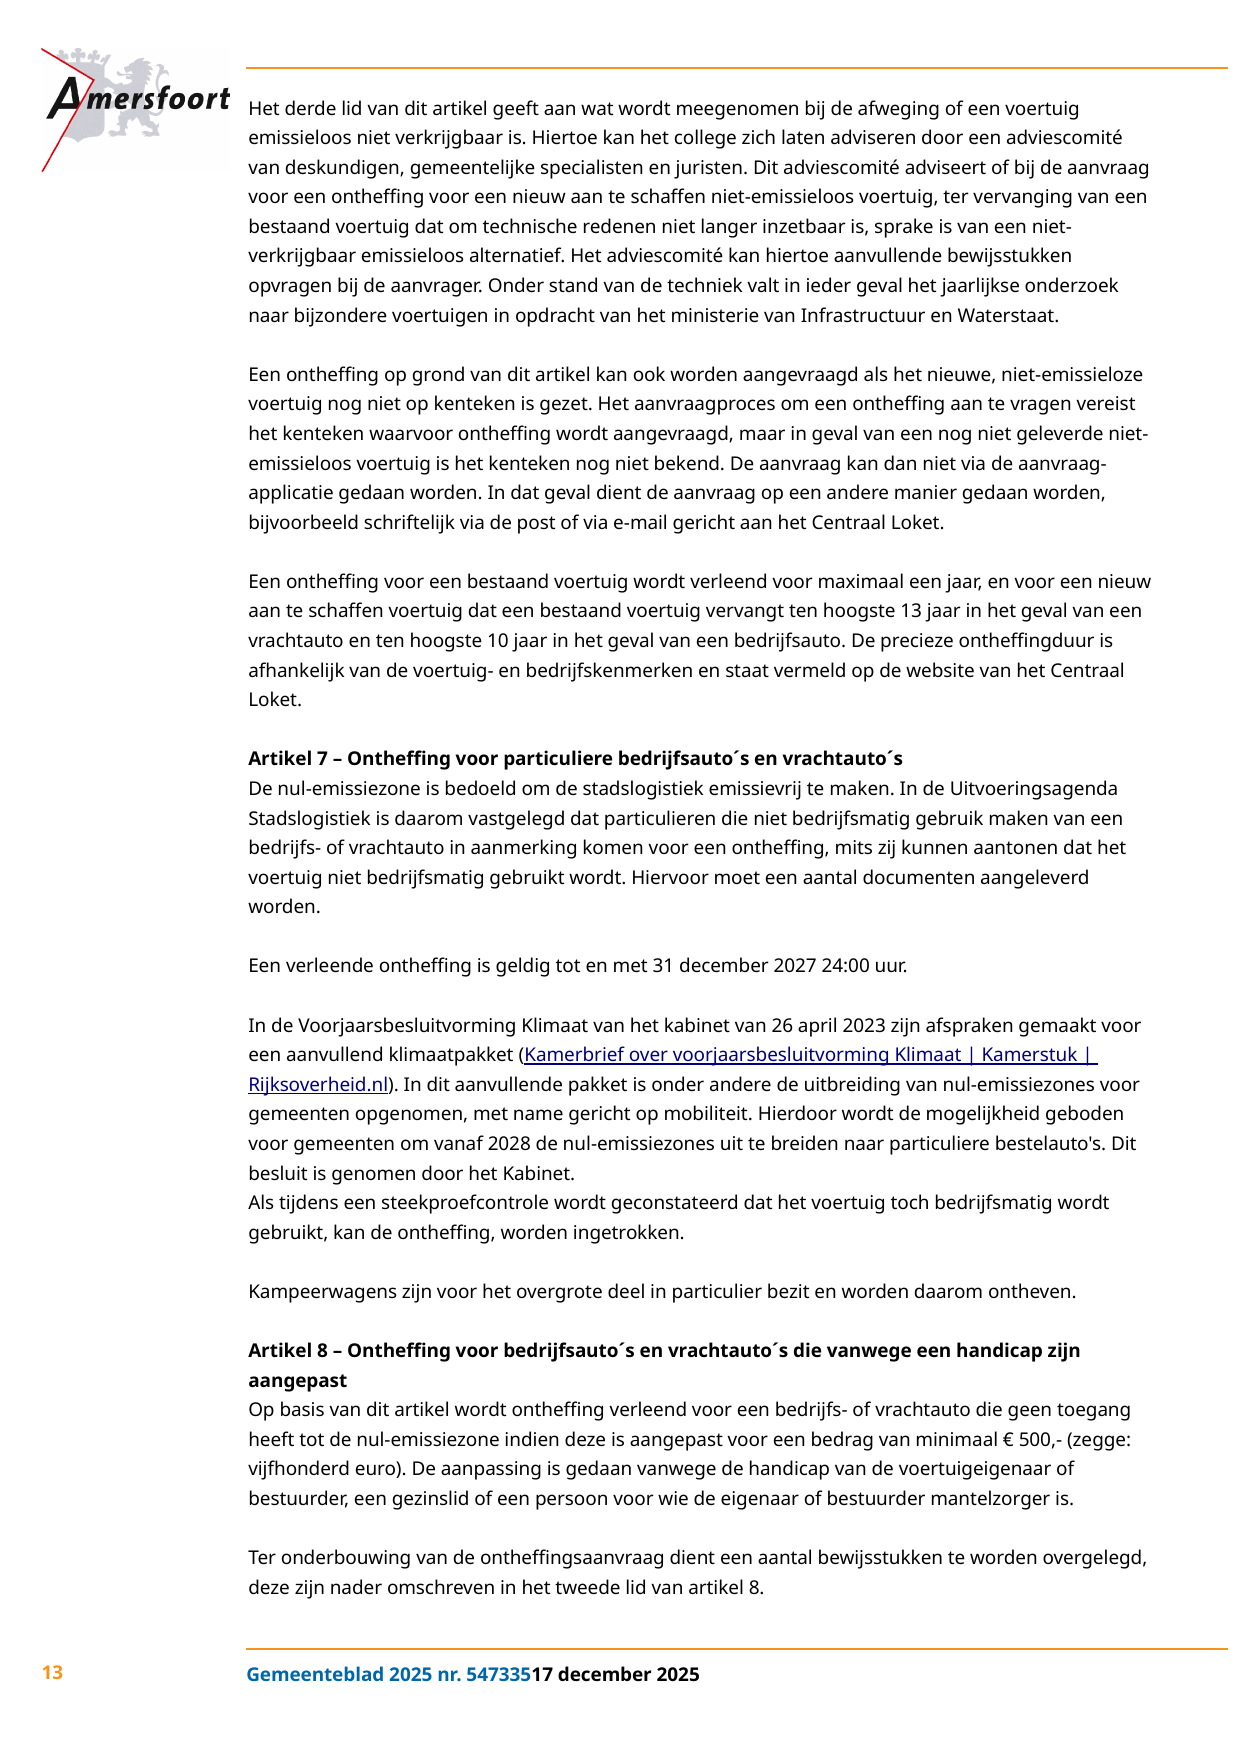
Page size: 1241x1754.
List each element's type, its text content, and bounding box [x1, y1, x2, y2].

text Op basis van dit artikel wordt ontheffing verleend voor een bedrijfs- of vrachtauto die geen toegang heeft tot de nul-emissiezone indien deze is aangepast voor een bedrag van minimaal € 500,- (zegge: vijfhonderd euro). De aanpassing is gedaan vanwege de handicap van de voertuigeigenaar of bestuurder, een gezinslid of een persoon voor wie de eigenaar of bestuurder mantelzorger is. [248, 1396, 1152, 1511]
picture [41, 47, 231, 172]
text Ter onderbouwing van de ontheffingsaanvraag dient een aantal bewijsstukken te worden overgelegd, deze zijn nader omschreven in het tweede lid van artikel 8. [248, 1544, 1152, 1600]
text In de Voorjaarsbesluitvorming Klimaat van het kabinet van 26 april 2023 zijn afspraken gemaakt voor een aanvullend klimaatpakket (Kamerbrief over voorjaarsbesluitvorming Klimaat | Kamerstuk | Rijksoverheid.nl). In dit aanvullende pakket is onder andere de uitbreiding van nul-emissiezones voor gemeenten opgenomen, met name gericht op mobiliteit. Hierdoor wordt de mogelijkheid geboden voor gemeenten om vanaf 2028 de nul-emissiezones uit te breiden naar particuliere bestelauto's. Dit besluit is genomen door het Kabinet. [248, 1012, 1152, 1186]
text Een verleende ontheffing is geldig tot en met 31 december 2027 24:00 uur. [248, 953, 1152, 978]
text Artikel 7 – Ontheffing voor particuliere bedrijfsauto´s en vrachtauto´s [248, 746, 1152, 771]
text Kampeerwagens zijn voor het overgrote deel in particulier bezit en worden daarom ontheven. [248, 1278, 1152, 1304]
text Een ontheffing voor een bestaand voertuig wordt verleend voor maximaal een jaar, en voor een nieuw aan te schaffen voertuig dat een bestaand voertuig vervangt ten hoogste 13 jaar in het geval van een vrachtauto en ten hoogste 10 jaar in het geval van een bedrijfsauto. De precieze ontheffingduur is afhankelijk van de voertuig- en bedrijfskenmerken en staat vermeld op de website van het Centraal Loket. [248, 568, 1152, 712]
text Het derde lid van dit artikel geeft aan wat wordt meegenomen bij de afweging of een voertuig emissieloos niet verkrijgbaar is. Hiertoe kan het college zich laten adviseren door een adviescomité van deskundigen, gemeentelijke specialisten en juristen. Dit adviescomité adviseert of bij de aanvraag voor een ontheffing voor een nieuw aan te schaffen niet-emissieloos voertuig, ter vervanging van een bestaand voertuig dat om technische redenen niet langer inzetbaar is, sprake is van een niet-verkrijgbaar emissieloos alternatief. Het adviescomité kan hiertoe aanvullende bewijsstukken opvragen bij de aanvrager. Onder stand van de techniek valt in ieder geval het jaarlijkse onderzoek naar bijzondere voertuigen in opdracht van het ministerie van Infrastructuur en Waterstaat. [248, 95, 1152, 328]
text Als tijdens een steekproefcontrole wordt geconstateerd dat het voertuig toch bedrijfsmatig wordt gebruikt, kan de ontheffing, worden ingetrokken. [248, 1189, 1152, 1245]
text Een ontheffing op grond van dit artikel kan ook worden aangevraagd als het nieuwe, niet-emissieloze voertuig nog niet op kenteken is gezet. Het aanvraagproces om een ontheffing aan te vragen vereist het kenteken waarvoor ontheffing wordt aangevraagd, maar in geval van een nog niet geleverde niet-emissieloos voertuig is het kenteken nog niet bekend. De aanvraag kan dan niet via de aanvraag-applicatie gedaan worden. In dat geval dient de aanvraag op een andere manier gedaan worden, bijvoorbeeld schriftelijk via de post of via e-mail gericht aan het Centraal Loket. [248, 361, 1152, 535]
text Artikel 8 – Ontheffing voor bedrijfsauto´s en vrachtauto´s die vanwege een handicap zijn aangepast [248, 1337, 1152, 1393]
text De nul-emissiezone is bedoeld om de stadslogistiek emissievrij te maken. In de Uitvoeringsagenda Stadslogistiek is daarom vastgelegd dat particulieren die niet bedrijfsmatig gebruik maken van een bedrijfs- of vrachtauto in aanmerking komen voor een ontheffing, mits zij kunnen aantonen dat het voertuig niet bedrijfsmatig gebruikt wordt. Hiervoor moet een aantal documenten aangeleverd worden. [248, 775, 1152, 919]
